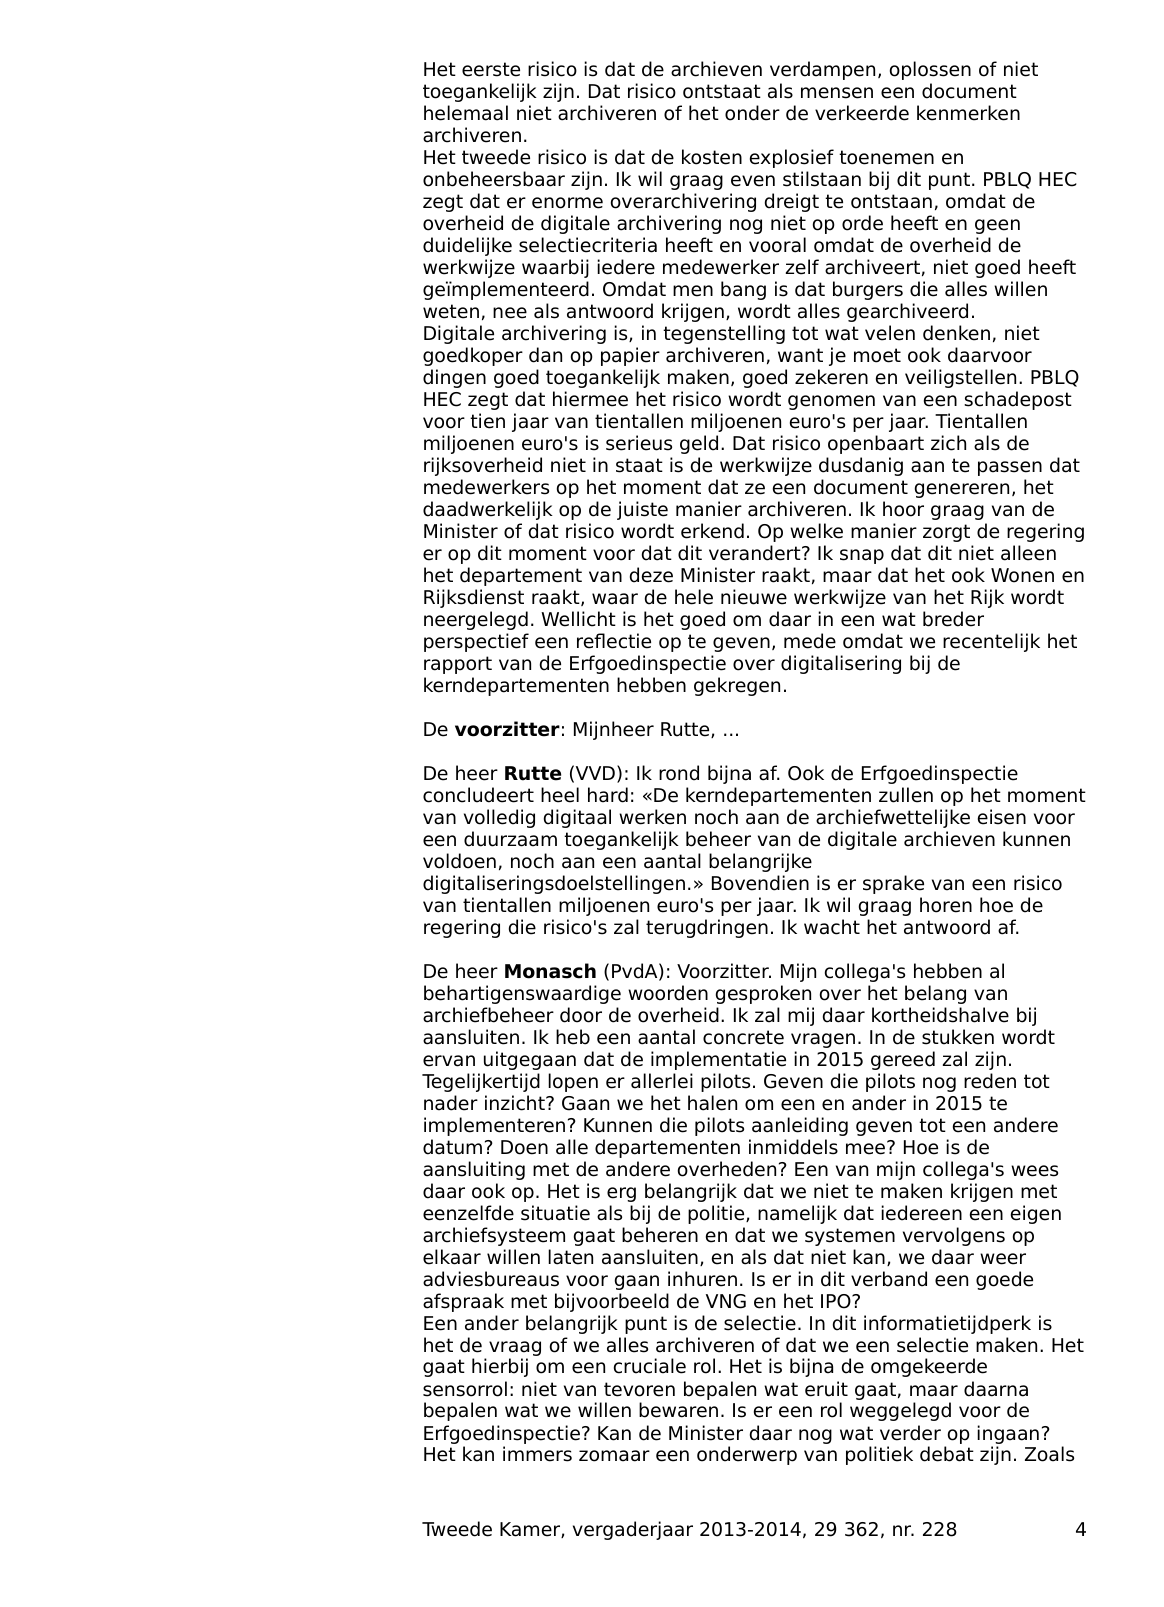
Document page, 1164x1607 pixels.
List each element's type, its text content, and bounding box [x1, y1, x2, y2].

text De heer Monasch (PvdA): Voorzitter. Mijn collega's hebben al behartigenswaardige woorden gesproken over het belang van archiefbeheer door de overheid. Ik zal mij daar kortheidshalve bij aansluiten. Ik heb een aantal concrete vragen. In de stukken wordt ervan uitgegaan dat de implementatie in 2015 gereed zal zijn. Tegelijkertijd lopen er allerlei pilots. Geven die pilots nog reden tot nader inzicht? Gaan we het halen om een en ander in 2015 te implementeren? Kunnen die pilots aanleiding geven tot een andere datum? Doen alle departementen inmiddels mee? Hoe is de aansluiting met de andere overheden? Een van mijn collega's wees daar ook op. Het is erg belangrijk dat we niet te maken krijgen met eenzelfde situatie als bij de politie, namelijk dat iedereen een eigen archiefsysteem gaat beheren en dat we systemen vervolgens op elkaar willen laten aansluiten, en als dat niet kan, we daar weer adviesbureaus voor gaan inhuren. Is er in dit verband een goede afspraak met bijvoorbeeld de VNG en het IPO? [422, 961, 1087, 1312]
text Een ander belangrijk punt is de selectie. In dit informatietijdperk is het de vraag of we alles archiveren of dat we een selectie maken. Het gaat hierbij om een cruciale rol. Het is bijna de omgekeerde sensorrol: niet van tevoren bepalen wat eruit gaat, maar daarna bepalen wat we willen bewaren. Is er een rol weggelegd voor de Erfgoedinspectie? Kan de Minister daar nog wat verder op ingaan? Het kan immers zomaar een onderwerp van politiek debat zijn. Zoals [422, 1312, 1087, 1466]
text Het tweede risico is dat de kosten explosief toenemen en onbeheersbaar zijn. Ik wil graag even stilstaan bij dit punt. PBLQ HEC zegt dat er enorme overarchivering dreigt te ontstaan, omdat de overheid de digitale archivering nog niet op orde heeft en geen duidelijke selectiecriteria heeft en vooral omdat de overheid de werkwijze waarbij iedere medewerker zelf archiveert, niet goed heeft geïmplementeerd. Omdat men bang is dat burgers die alles willen weten, nee als antwoord krijgen, wordt alles gearchiveerd. [422, 147, 1087, 323]
text De heer Rutte (VVD): Ik rond bijna af. Ook de Erfgoedinspectie concludeert heel hard: «De kerndepartementen zullen op het moment van volledig digitaal werken noch aan de archiefwettelijke eisen voor een duurzaam toegankelijk beheer van de digitale archieven kunnen voldoen, noch aan een aantal belangrijke digitaliseringsdoelstellingen.» Bovendien is er sprake van een risico van tientallen miljoenen euro's per jaar. Ik wil graag horen hoe de regering die risico's zal terugdringen. Ik wacht het antwoord af. [422, 763, 1087, 939]
text De voorzitter: Mijnheer Rutte, ... [422, 719, 1087, 741]
text Het eerste risico is dat de archieven verdampen, oplossen of niet toegankelijk zijn. Dat risico ontstaat als mensen een document helemaal niet archiveren of het onder de verkeerde kenmerken archiveren. [422, 59, 1087, 147]
text Digitale archivering is, in tegenstelling tot wat velen denken, niet goedkoper dan op papier archiveren, want je moet ook daarvoor dingen goed toegankelijk maken, goed zekeren en veiligstellen. PBLQ HEC zegt dat hiermee het risico wordt genomen van een schadepost voor tien jaar van tientallen miljoenen euro's per jaar. Tientallen miljoenen euro's is serieus geld. Dat risico openbaart zich als de rijksoverheid niet in staat is de werkwijze dusdanig aan te passen dat medewerkers op het moment dat ze een document genereren, het daadwerkelijk op de juiste manier archiveren. Ik hoor graag van de Minister of dat risico wordt erkend. Op welke manier zorgt de regering er op dit moment voor dat dit verandert? Ik snap dat dit niet alleen het departement van deze Minister raakt, maar dat het ook Wonen en Rijksdienst raakt, waar de hele nieuwe werkwijze van het Rijk wordt neergelegd. Wellicht is het goed om daar in een wat breder perspectief een reflectie op te geven, mede omdat we recentelijk het rapport van de Erfgoedinspectie over digitalisering bij de kerndepartementen hebben gekregen. [422, 323, 1087, 696]
